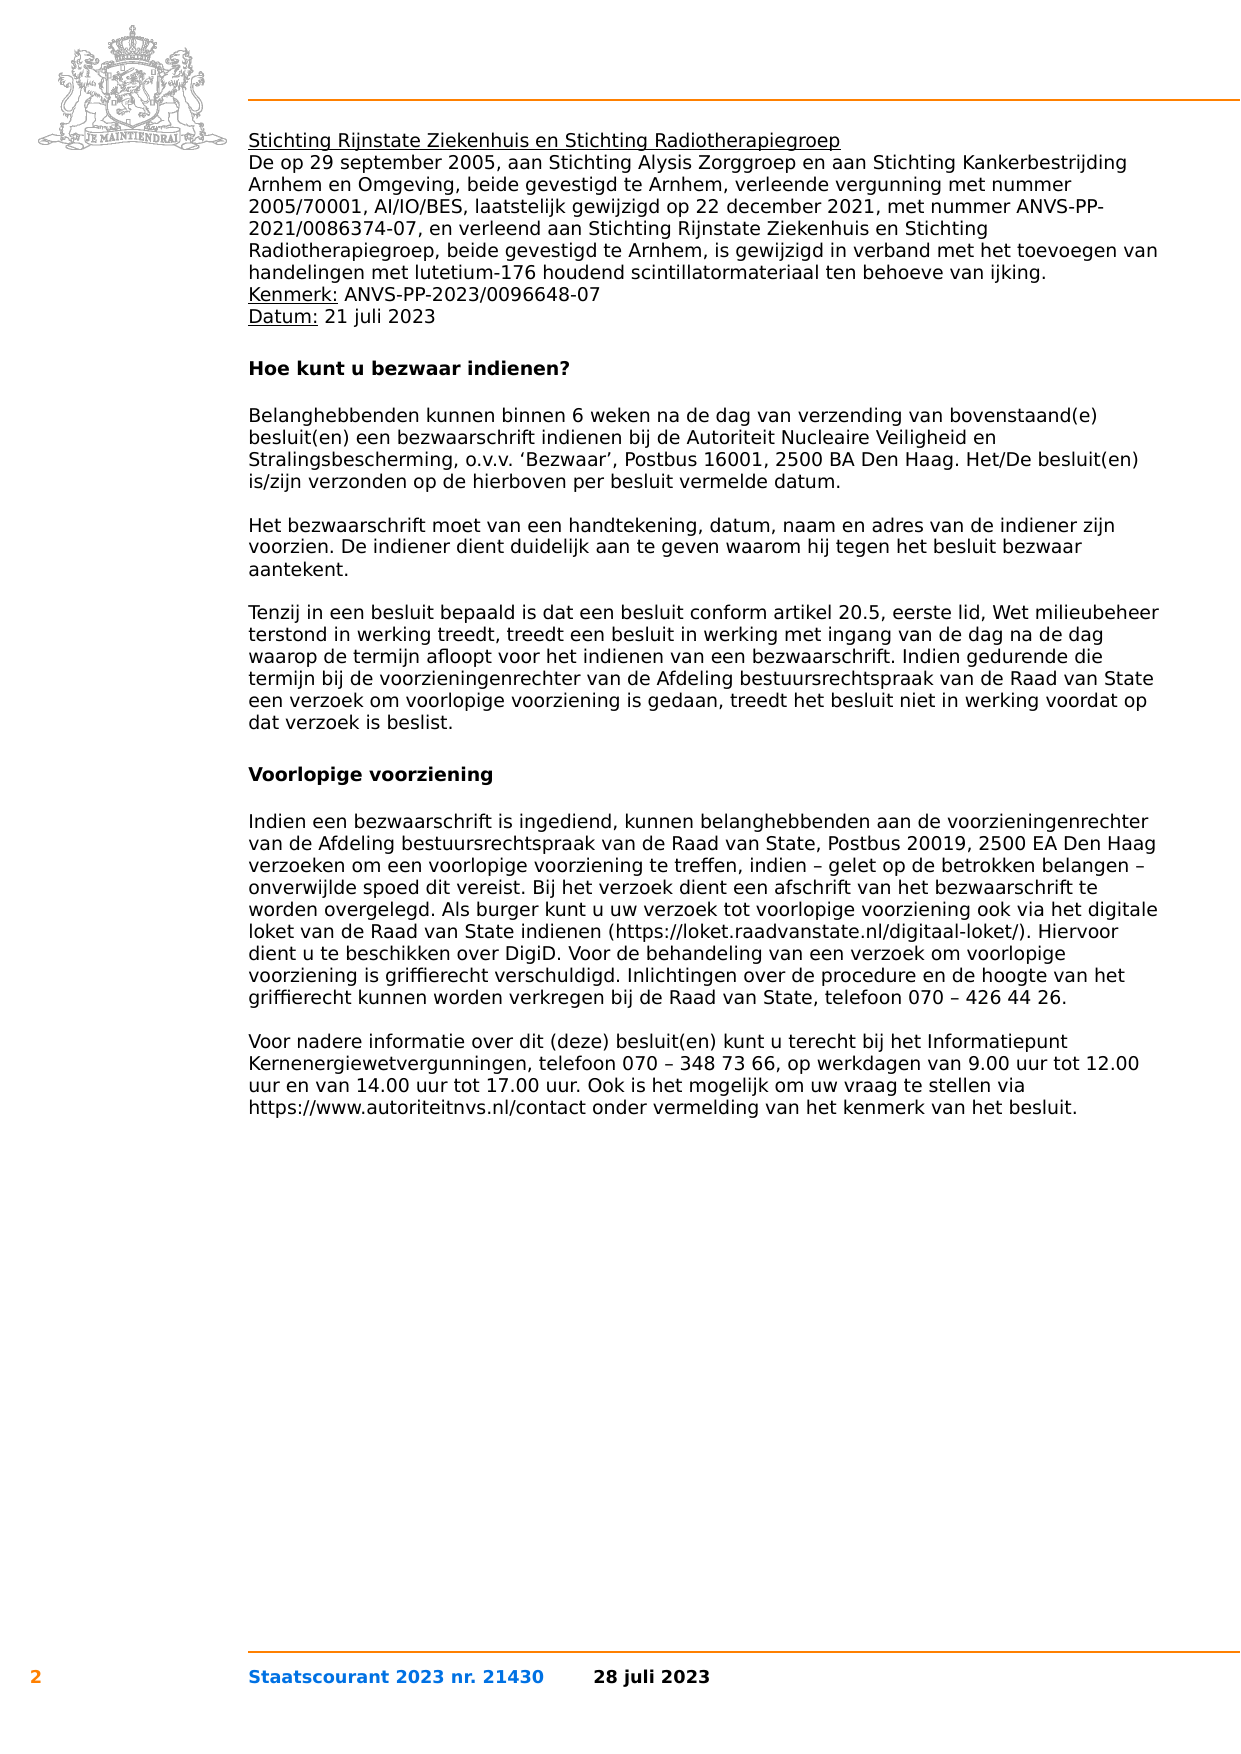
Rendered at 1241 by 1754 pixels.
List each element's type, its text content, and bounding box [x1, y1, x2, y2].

text Tenzij in een besluit bepaald is dat een besluit conform artikel 20.5, eerste lid, Wet milieubeheer terstond in werking treedt, treedt een besluit in werking met ingang van de dag na de dag waarop de termijn afloopt voor het indienen van een bezwaarschrift. Indien gedurende die termijn bij de voorzieningenrechter van de Afdeling bestuursrechtspraak van de Raad van State een verzoek om voorlopige voorziening is gedaan, treedt het besluit niet in werking voordat op dat verzoek is beslist. [248, 602, 1163, 734]
text Datum: 21 juli 2023 [248, 306, 1163, 328]
text Het bezwaarschrift moet van een handtekening, datum, naam en adres van de indiener zijn voorzien. De indiener dient duidelijk aan te geven waarom hij tegen het besluit bezwaar aantekent. [248, 514, 1163, 580]
text Kenmerk: ANVS-PP-2023/0096648-07 [248, 284, 1163, 306]
picture [38, 25, 227, 150]
text De op 29 september 2005, aan Stichting Alysis Zorggroep en aan Stichting Kankerbestrijding Arnhem en Omgeving, beide gevestigd te Arnhem, verleende vergunning met nummer 2005/70001, AI/IO/BES, laatstelijk gewijzigd op 22 december 2021, met nummer ANVS-PP-2021/0086374-07, en verleend aan Stichting Rijnstate Ziekenhuis en Stichting Radiotherapiegroep, beide gevestigd te Arnhem, is gewijzigd in verband met het toevoegen van handelingen met lutetium-176 houdend scintillatormateriaal ten behoeve van ijking. [248, 152, 1163, 284]
text Stichting Rijnstate Ziekenhuis en Stichting Radiotherapiegroep [248, 130, 1163, 152]
subtitle Voorlopige voorziening [248, 764, 1163, 786]
text Voor nadere informatie over dit (deze) besluit(en) kunt u terecht bij het Informatiepunt Kernenergiewetvergunningen, telefoon 070 – 348 73 66, op werkdagen van 9.00 uur tot 12.00 uur en van 14.00 uur tot 17.00 uur. Ook is het mogelijk om uw vraag te stellen via https://www.autoriteitnvs.nl/contact onder vermelding van het kenmerk van het besluit. [248, 1031, 1163, 1119]
subtitle Hoe kunt u bezwaar indienen? [248, 358, 1163, 380]
text Belanghebbenden kunnen binnen 6 weken na de dag van verzending van bovenstaand(e) besluit(en) een bezwaarschrift indienen bij de Autoriteit Nucleaire Veiligheid en Stralingsbescherming, o.v.v. ‘Bezwaar’, Postbus 16001, 2500 BA Den Haag. Het/De besluit(en) is/zijn verzonden op de hierboven per besluit vermelde datum. [248, 405, 1163, 493]
text Indien een bezwaarschrift is ingediend, kunnen belanghebbenden aan de voorzieningenrechter van de Afdeling bestuursrechtspraak van de Raad van State, Postbus 20019, 2500 EA Den Haag verzoeken om een voorlopige voorziening te treffen, indien – gelet op de betrokken belangen – onverwijlde spoed dit vereist. Bij het verzoek dient een afschrift van het bezwaarschrift te worden overgelegd. Als burger kunt u uw verzoek tot voorlopige voorziening ook via het digitale loket van de Raad van State indienen (https://loket.raadvanstate.nl/digitaal-loket/). Hiervoor dient u te beschikken over DigiD. Voor de behandeling van een verzoek om voorlopige voorziening is griffierecht verschuldigd. Inlichtingen over de procedure en de hoogte van het griffierecht kunnen worden verkregen bij de Raad van State, telefoon 070 – 426 44 26. [248, 811, 1163, 1009]
